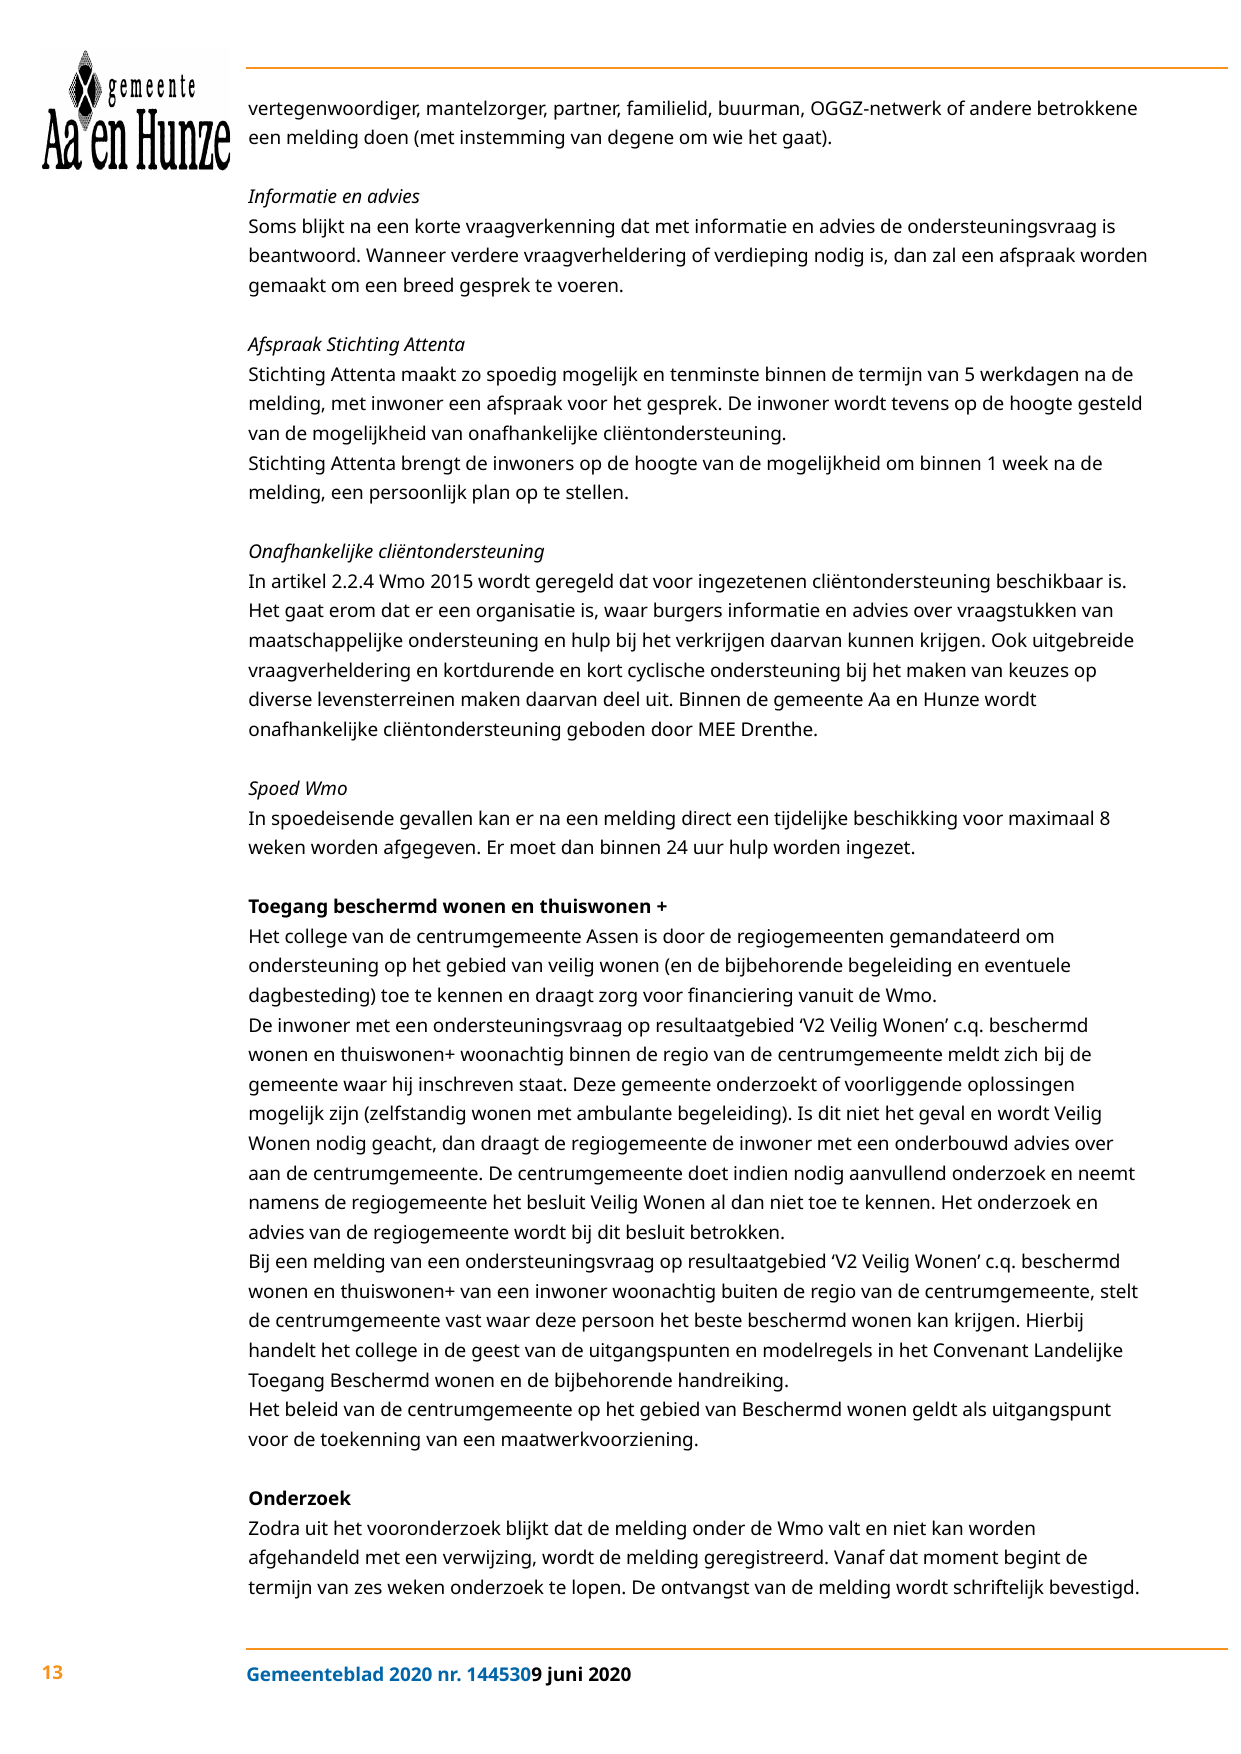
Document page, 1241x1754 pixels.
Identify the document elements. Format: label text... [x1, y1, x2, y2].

text Stichting Attenta brengt de inwoners op de hoogte van de mogelijkheid om binnen 1 week na de melding, een persoonlijk plan op te stellen. [248, 450, 1152, 505]
text Bij een melding van een ondersteuningsvraag op resultaatgebied ‘V2 Veilig Wonen’ c.q. beschermd wonen en thuiswonen+ van een inwoner woonachtig buiten de regio van de centrumgemeente, stelt de centrumgemeente vast waar deze persoon het beste beschermd wonen kan krijgen. Hierbij handelt het college in de geest van de uitgangspunten en modelregels in het Convenant Landelijke Toegang Beschermd wonen en de bijbehorende handreiking. [248, 1248, 1152, 1393]
text Afspraak Stichting Attenta [248, 331, 1152, 357]
text Toegang beschermd wonen en thuiswonen + [248, 893, 1152, 919]
text Het college van de centrumgemeente Assen is door de regiogemeenten gemandateerd om ondersteuning op het gebied van veilig wonen (en de bijbehorende begeleiding en eventuele dagbesteding) toe te kennen en draagt zorg voor financiering vanuit de Wmo. [248, 923, 1152, 1008]
text Zodra uit het vooronderzoek blijkt dat de melding onder de Wmo valt en niet kan worden afgehandeld met een verwijzing, wordt de melding geregistreerd. Vanaf dat moment begint de termijn van zes weken onderzoek te lopen. De ontvangst van de melding wordt schriftelijk bevestigd. [248, 1515, 1152, 1600]
text In spoedeisende gevallen kan er na een melding direct een tijdelijke beschikking voor maximaal 8 weken worden afgegeven. Er moet dan binnen 24 uur hulp worden ingezet. [248, 805, 1152, 860]
text Onderzoek [248, 1485, 1152, 1511]
text Het beleid van de centrumgemeente op het gebied van Beschermd wonen geldt als uitgangspunt voor de toekenning van een maatwerkvoorziening. [248, 1396, 1152, 1452]
text Stichting Attenta maakt zo spoedig mogelijk en tenminste binnen de termijn van 5 werkdagen na de melding, met inwoner een afspraak voor het gesprek. De inwoner wordt tevens op de hoogte gesteld van de mogelijkheid van onafhankelijke cliëntondersteuning. [248, 361, 1152, 446]
text In artikel 2.2.4 Wmo 2015 wordt geregeld dat voor ingezetenen cliëntondersteuning beschikbaar is. Het gaat erom dat er een organisatie is, waar burgers informatie en advies over vraagstukken van maatschappelijke ondersteuning en hulp bij het verkrijgen daarvan kunnen krijgen. Ook uitgebreide vraagverheldering en kortdurende en kort cyclische ondersteuning bij het maken van keuzes op diverse levensterreinen maken daarvan deel uit. Binnen de gemeente Aa en Hunze wordt onafhankelijke cliëntondersteuning geboden door MEE Drenthe. [248, 568, 1152, 742]
text Onafhankelijke cliëntondersteuning [248, 538, 1152, 564]
text vertegenwoordiger, mantelzorger, partner, familielid, buurman, OGGZ-netwerk of andere betrokkene een melding doen (met instemming van degene om wie het gaat). [248, 95, 1152, 150]
text Soms blijkt na een korte vraagverkenning dat met informatie en advies de ondersteuningsvraag is beantwoord. Wanneer verdere vraagverheldering of verdieping nodig is, dan zal een afspraak worden gemaakt om een breed gesprek te voeren. [248, 213, 1152, 298]
text Spoed Wmo [248, 775, 1152, 801]
text Informatie en advies [248, 183, 1152, 209]
picture [41, 47, 231, 172]
text De inwoner met een ondersteuningsvraag op resultaatgebied ‘V2 Veilig Wonen’ c.q. beschermd wonen en thuiswonen+ woonachtig binnen de regio van de centrumgemeente meldt zich bij de gemeente waar hij inschreven staat. Deze gemeente onderzoekt of voorliggende oplossingen mogelijk zijn (zelfstandig wonen met ambulante begeleiding). Is dit niet het geval en wordt Veilig Wonen nodig geacht, dan draagt de regiogemeente de inwoner met een onderbouwd advies over aan de centrumgemeente. De centrumgemeente doet indien nodig aanvullend onderzoek en neemt namens de regiogemeente het besluit Veilig Wonen al dan niet toe te kennen. Het onderzoek en advies van de regiogemeente wordt bij dit besluit betrokken. [248, 1012, 1152, 1245]
